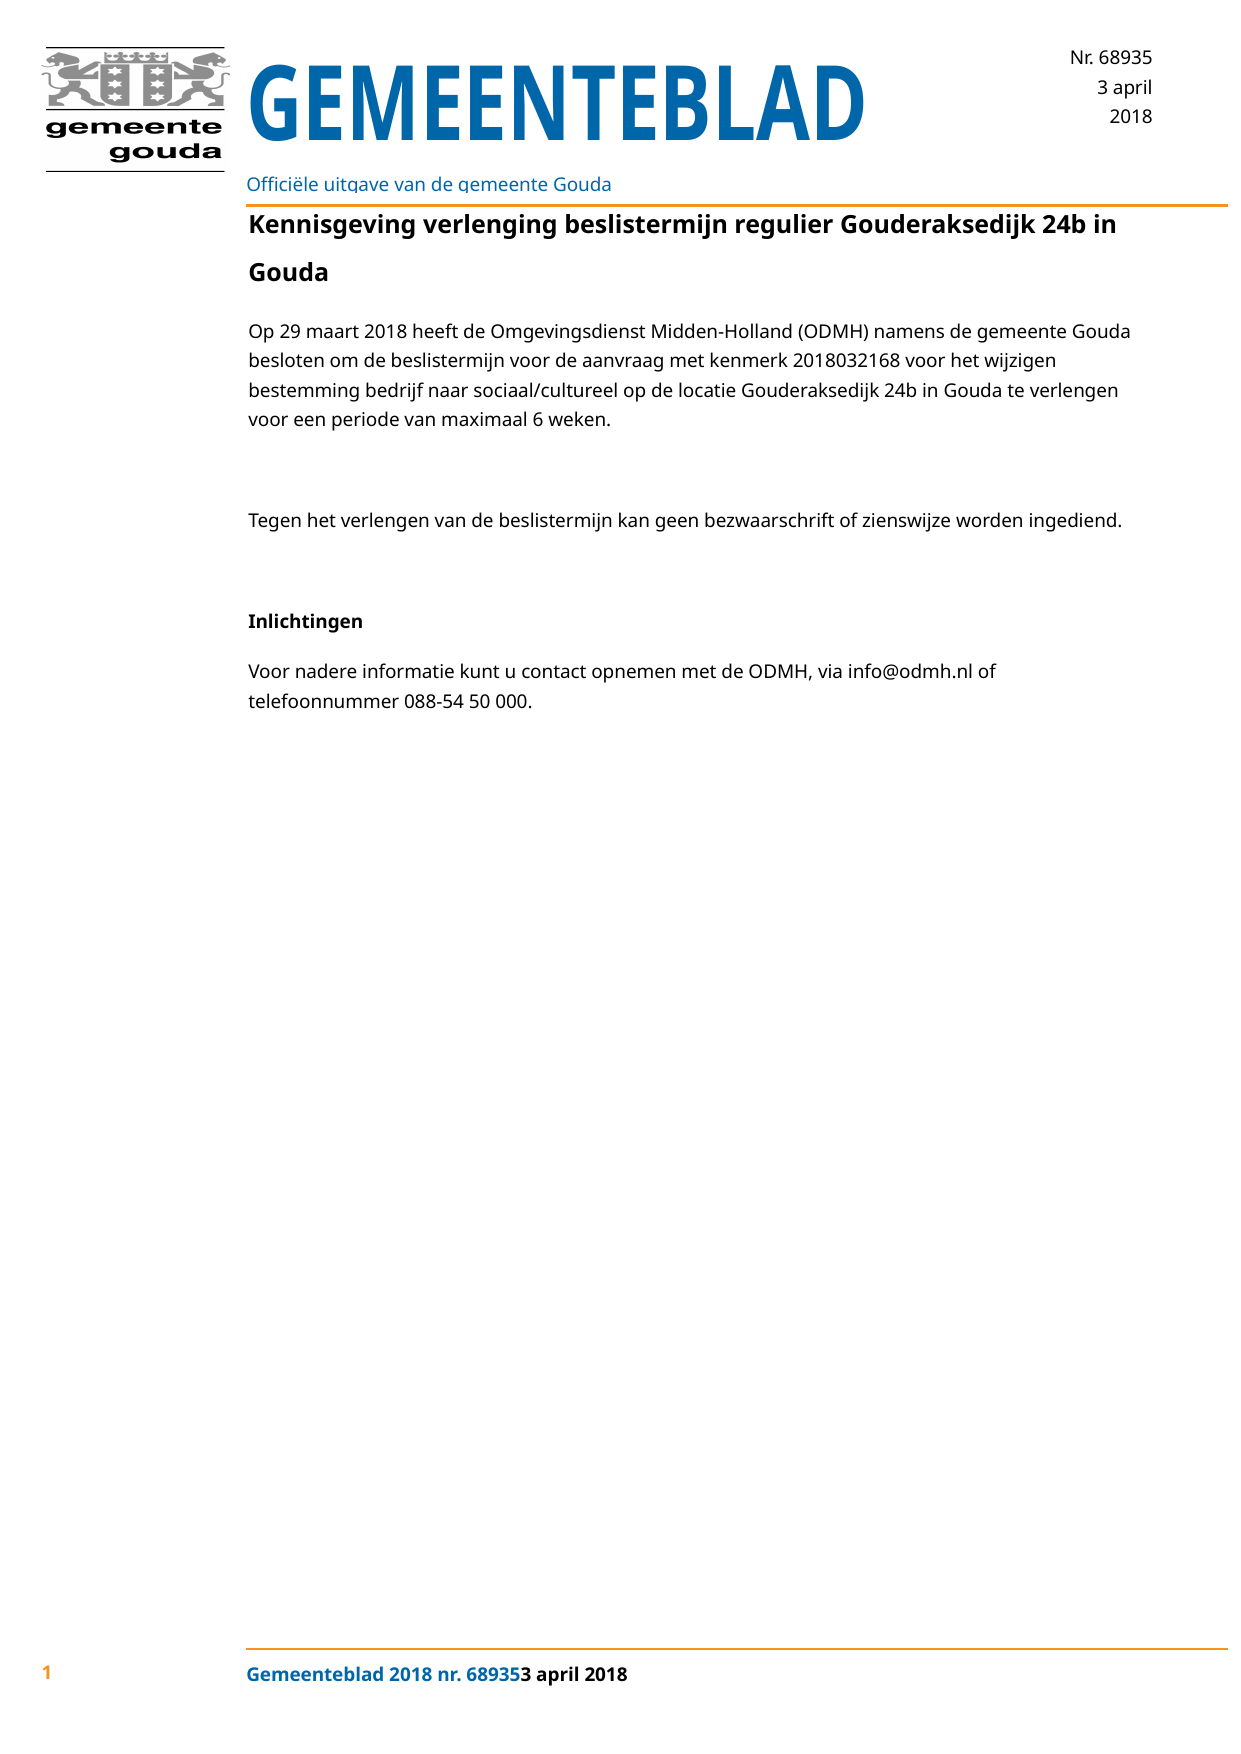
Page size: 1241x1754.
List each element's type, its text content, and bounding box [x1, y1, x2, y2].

picture [41, 47, 231, 172]
text Kennisgeving verlenging beslistermijn regulier Gouderaksedijk 24b in Gouda [248, 207, 1152, 288]
text Op 29 maart 2018 heeft de Omgevingsdienst Midden-Holland (ODMH) namens de gemeente Gouda besloten om de beslistermijn voor de aanvraag met kenmerk 2018032168 voor het wijzigen bestemming bedrijf naar sociaal/cultureel op de locatie Gouderaksedijk 24b in Gouda te verlengen voor een periode van maximaal 6 weken. [248, 318, 1152, 432]
text Tegen het verlengen van de beslistermijn kan geen bezwaarschrift of zienswijze worden ingediend. [248, 507, 1152, 533]
text Inlichtingen [248, 608, 1152, 634]
text Voor nadere informatie kunt u contact opnemen met de ODMH, via info@odmh.nl of telefoonnummer 088-54 50 000. [248, 659, 1152, 714]
